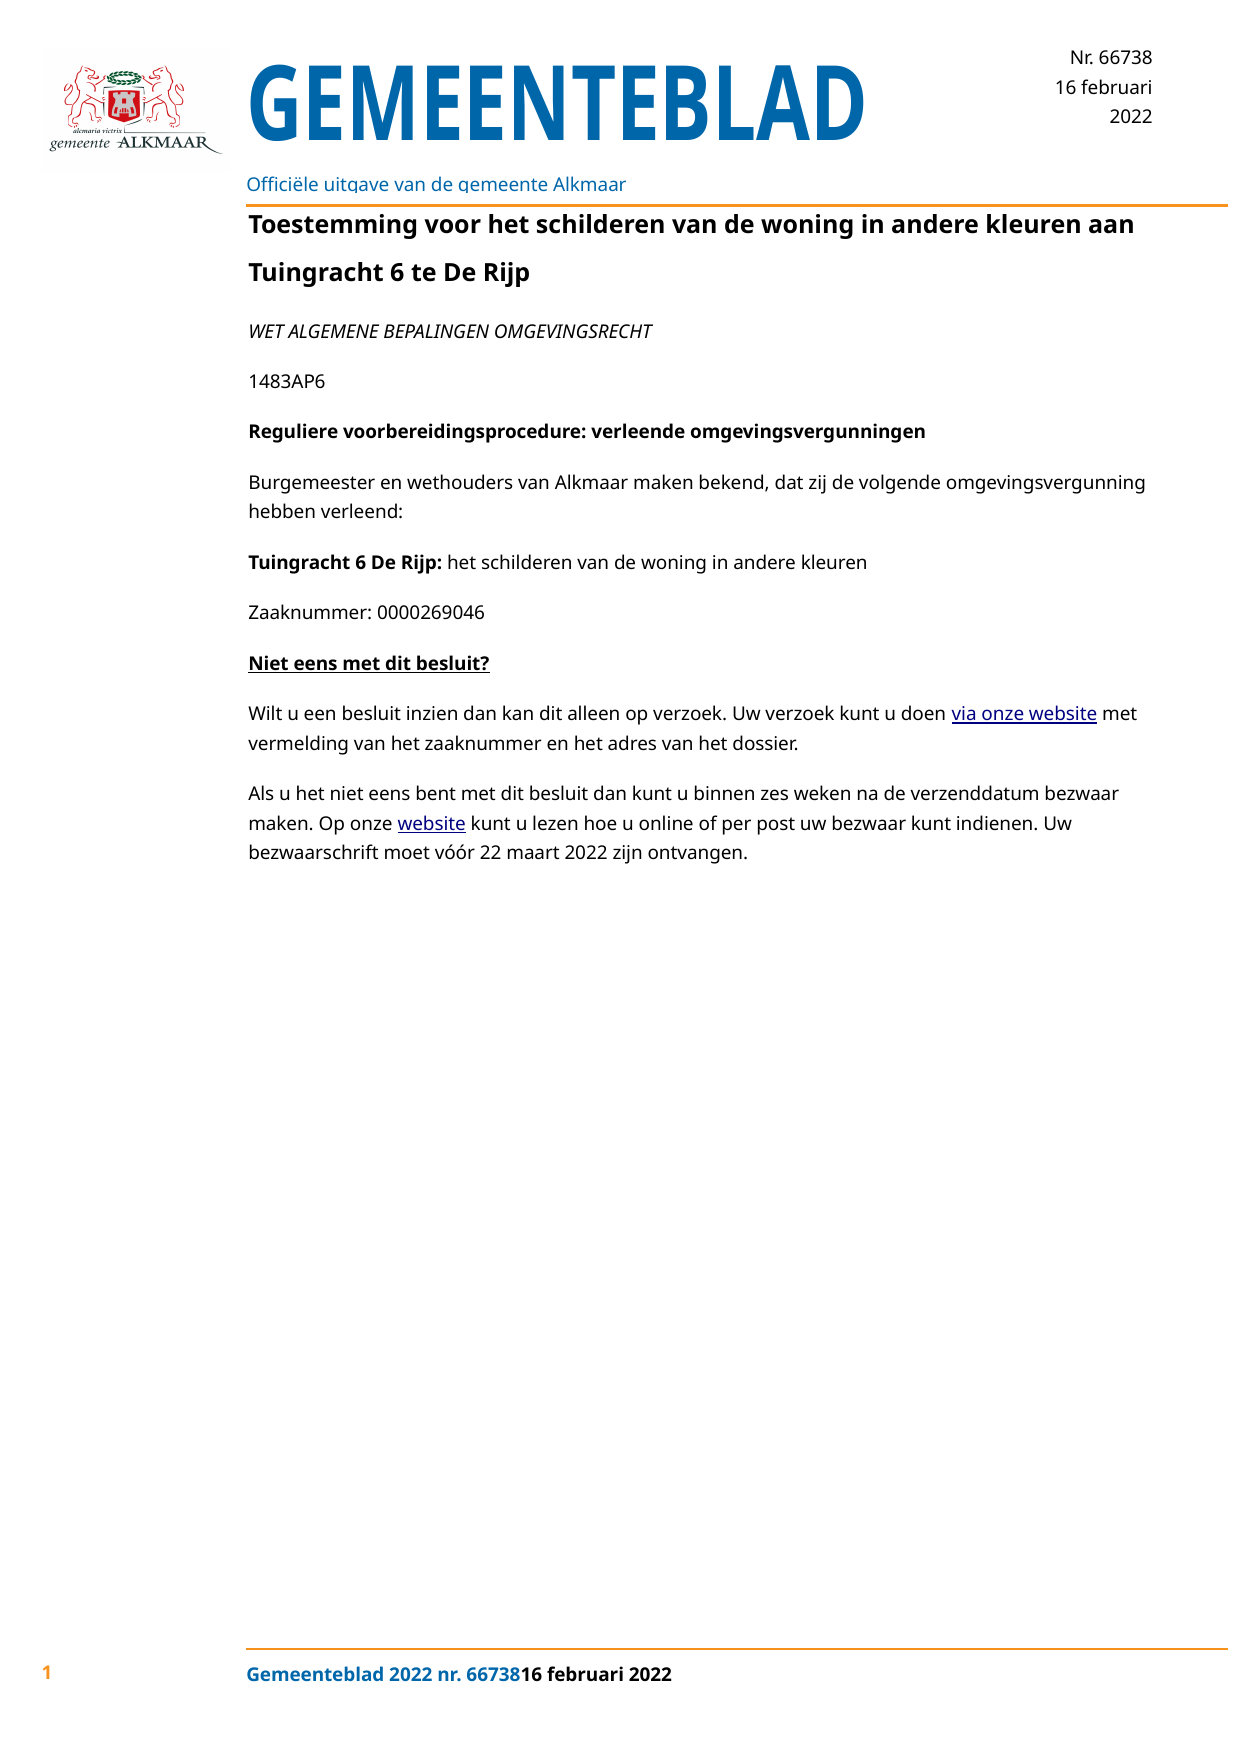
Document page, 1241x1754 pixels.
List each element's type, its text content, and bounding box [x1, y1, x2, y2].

text Reguliere voorbereidingsprocedure: verleende omgevingsvergunningen [248, 419, 1152, 444]
text WET ALGEMENE BEPALINGEN OMGEVINGSRECHT [248, 318, 1152, 344]
text 1483AP6 [248, 368, 1152, 394]
text Wilt u een besluit inzien dan kan dit alleen op verzoek. Uw verzoek kunt u doen via onze website met vermelding van het zaaknummer en het adres van het dossier. [248, 700, 1152, 756]
text Tuingracht 6 De Rijp: het schilderen van de woning in andere kleuren [248, 549, 1152, 575]
text Toestemming voor het schilderen van de woning in andere kleuren aan Tuingracht 6 te De Rijp [248, 207, 1152, 288]
text Zaaknummer: 0000269046 [248, 599, 1152, 625]
text Burgemeester en wethouders van Alkmaar maken bekend, dat zij de volgende omgevingsvergunning hebben verleend: [248, 469, 1152, 524]
picture [41, 47, 231, 172]
text Als u het niet eens bent met dit besluit dan kunt u binnen zes weken na de verzenddatum bezwaar maken. Op onze website kunt u lezen hoe u online of per post uw bezwaar kunt indienen. Uw bezwaarschrift moet vóór 22 maart 2022 zijn ontvangen. [248, 780, 1152, 865]
text Niet eens met dit besluit? [248, 650, 1152, 676]
